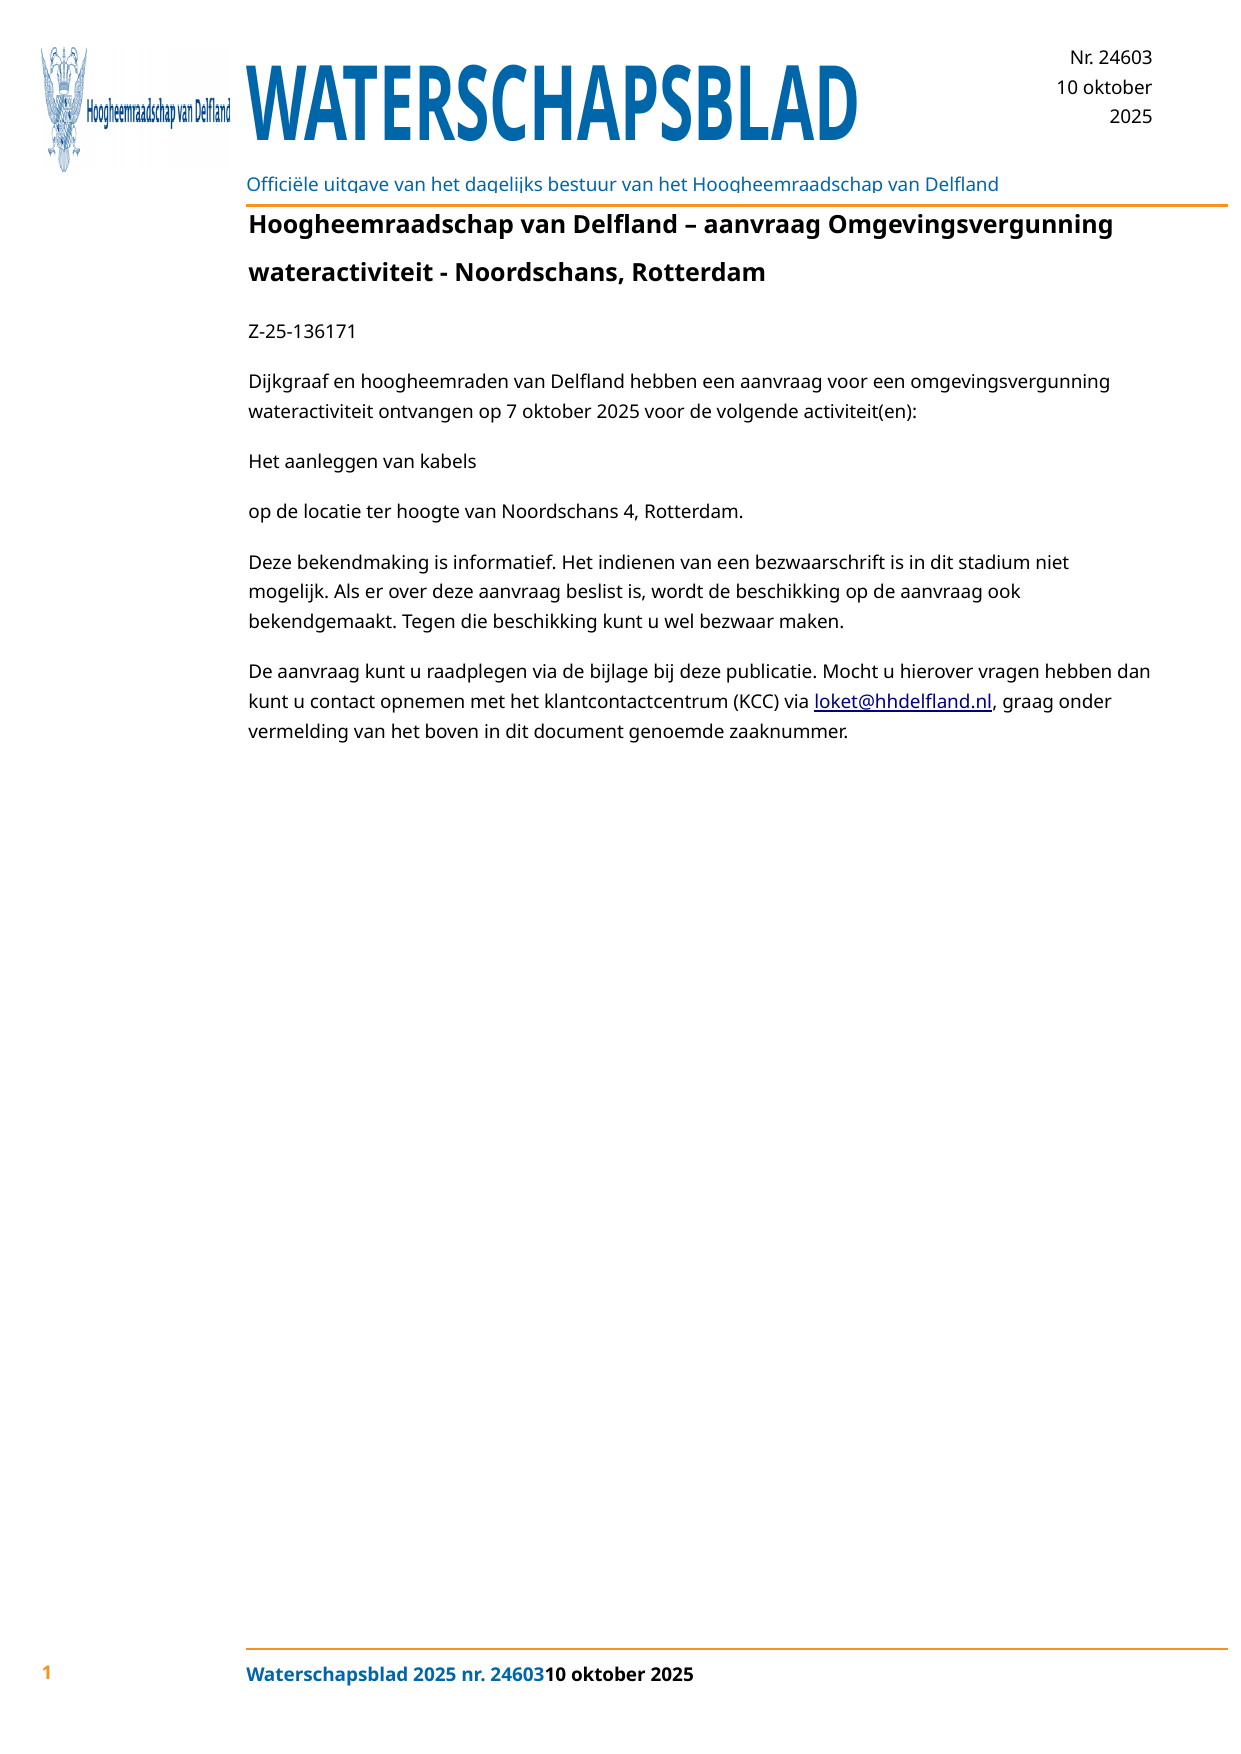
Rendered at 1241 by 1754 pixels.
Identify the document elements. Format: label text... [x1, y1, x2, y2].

text Dijkgraaf en hoogheemraden van Delfland hebben een aanvraag voor een omgevingsvergunning wateractiviteit ontvangen op 7 oktober 2025 voor de volgende activiteit(en): [248, 368, 1152, 424]
text Het aanleggen van kabels [248, 448, 1152, 474]
picture [41, 47, 231, 172]
text Z-25-136171 [248, 318, 1152, 344]
text Deze bekendmaking is informatief. Het indienen van een bezwaarschrift is in dit stadium niet mogelijk. Als er over deze aanvraag beslist is, wordt de beschikking op de aanvraag ook bekendgemaakt. Tegen die beschikking kunt u wel bezwaar maken. [248, 549, 1152, 634]
text De aanvraag kunt u raadplegen via de bijlage bij deze publicatie. Mocht u hierover vragen hebben dan kunt u contact opnemen met het klantcontactcentrum (KCC) via loket@hhdelfland.nl, graag onder vermelding van het boven in dit document genoemde zaaknummer. [248, 659, 1152, 744]
text Hoogheemraadschap van Delfland – aanvraag Omgevingsvergunning wateractiviteit - Noordschans, Rotterdam [248, 207, 1152, 288]
text op de locatie ter hoogte van Noordschans 4, Rotterdam. [248, 499, 1152, 524]
